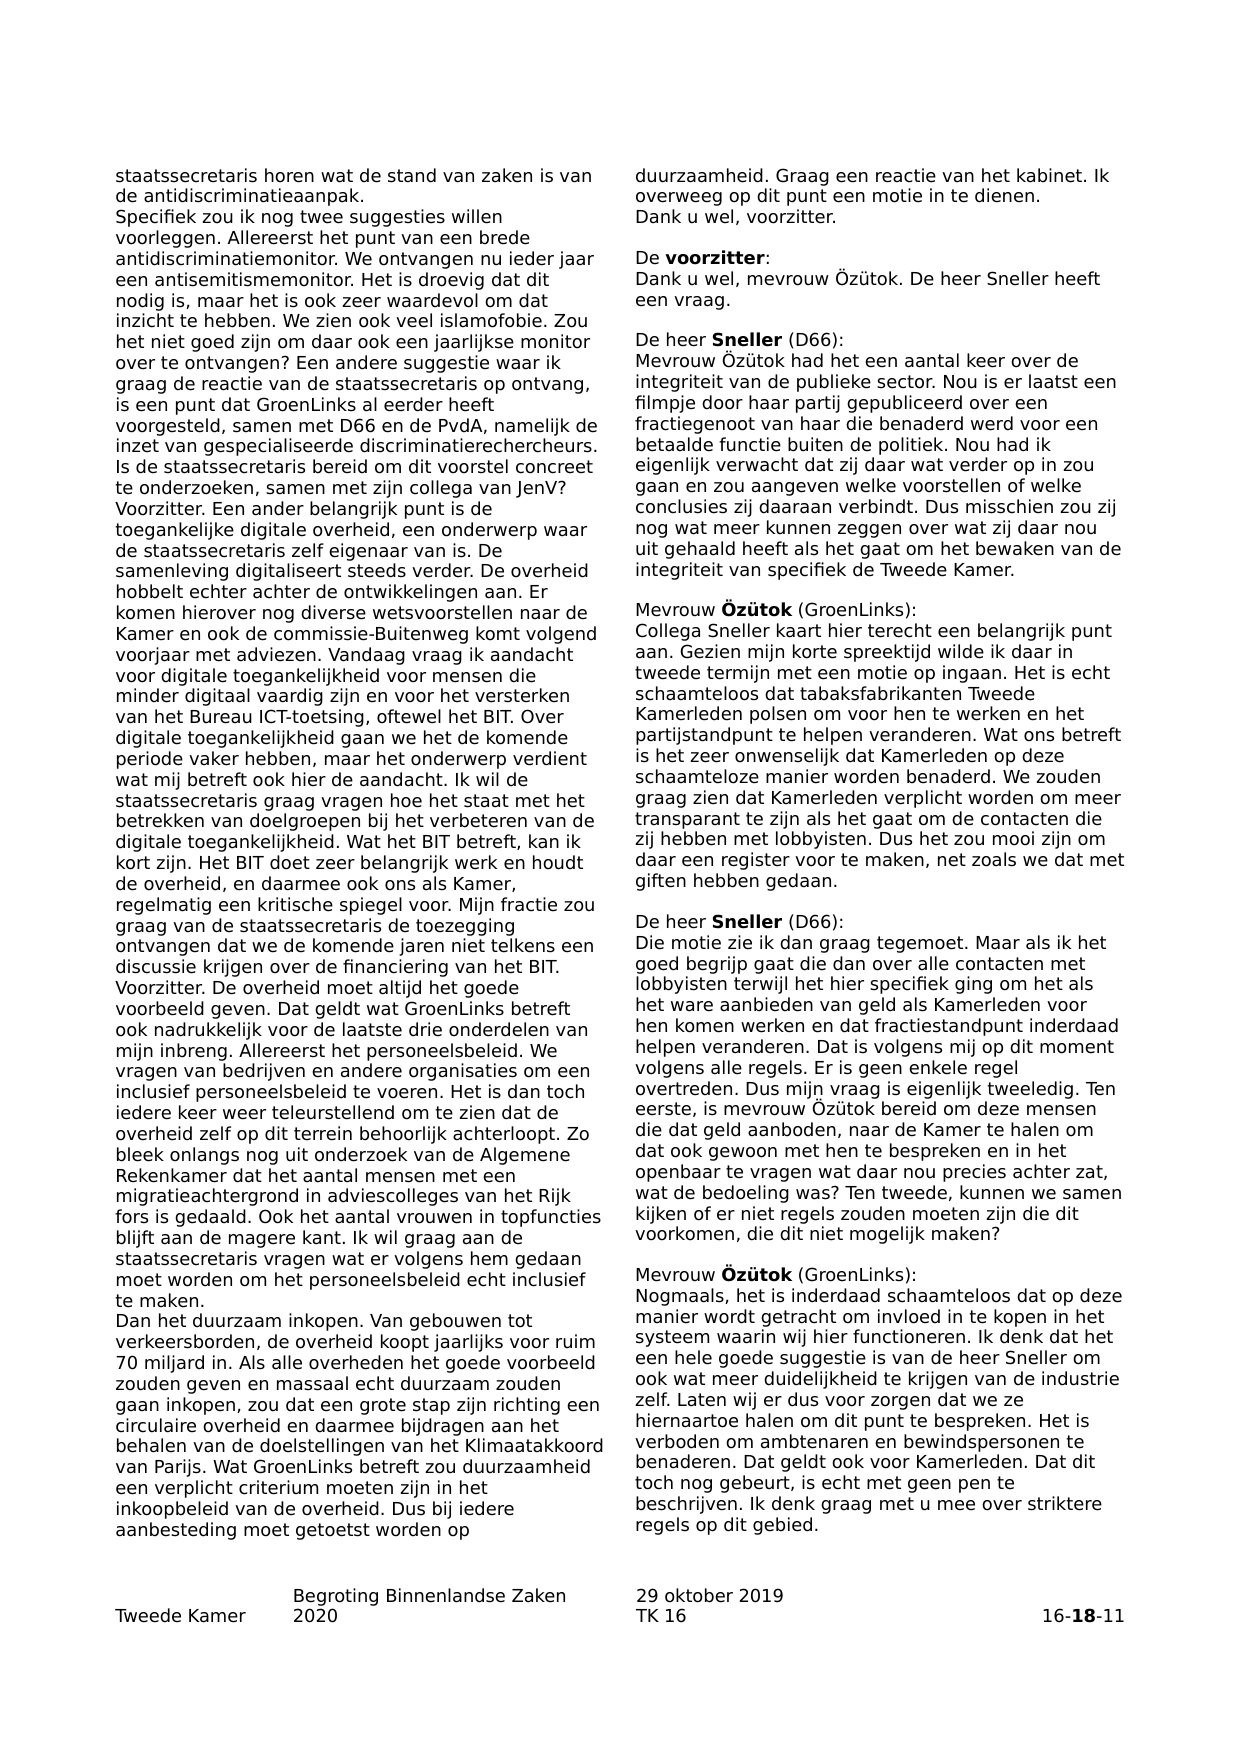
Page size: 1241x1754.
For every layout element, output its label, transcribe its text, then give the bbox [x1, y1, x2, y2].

text De voorzitter: [635, 248, 1125, 268]
text De heer Sneller (D66): [635, 912, 1125, 932]
text duurzaamheid. Graag een reactie van het kabinet. Ik overweeg op dit punt een motie in te dienen. [635, 165, 1125, 207]
text Mevrouw Özütok had het een aantal keer over de integriteit van de publieke sector. Nou is er laatst een filmpje door haar partij gepubliceerd over een fractiegenoot van haar die benaderd werd voor een betaalde functie buiten de politiek. Nou had ik eigenlijk verwacht dat zij daar wat verder op in zou gaan en zou aangeven welke voorstellen of welke conclusies zij daaraan verbindt. Dus misschien zou zij nog wat meer kunnen zeggen over wat zij daar nou uit gehaald heeft als het gaat om het bewaken van de integriteit van specifiek de Tweede Kamer. [635, 351, 1125, 580]
text Dan het duurzaam inkopen. Van gebouwen tot verkeersborden, de overheid koopt jaarlijks voor ruim 70 miljard in. Als alle overheden het goede voorbeeld zouden geven en massaal echt duurzaam zouden gaan inkopen, zou dat een grote stap zijn richting een circulaire overheid en daarmee bijdragen aan het behalen van de doelstellingen van het Klimaatakkoord van Parijs. Wat GroenLinks betreft zou duurzaamheid een verplicht criterium moeten zijn in het inkoopbeleid van de overheid. Dus bij iedere aanbesteding moet getoetst worden op [115, 1311, 605, 1540]
text Dank u wel, voorzitter. [635, 207, 1125, 228]
text Specifiek zou ik nog twee suggesties willen voorleggen. Allereerst het punt van een brede antidiscriminatiemonitor. We ontvangen nu ieder jaar een antisemitismemonitor. Het is droevig dat dit nodig is, maar het is ook zeer waardevol om dat inzicht te hebben. We zien ook veel islamofobie. Zou het niet goed zijn om daar ook een jaarlijkse monitor over te ontvangen? Een andere suggestie waar ik graag de reactie van de staatssecretaris op ontvang, is een punt dat GroenLinks al eerder heeft voorgesteld, samen met D66 en de PvdA, namelijk de inzet van gespecialiseerde discriminatierechercheurs. Is de staatssecretaris bereid om dit voorstel concreet te onderzoeken, samen met zijn collega van JenV? [115, 207, 605, 499]
text Collega Sneller kaart hier terecht een belangrijk punt aan. Gezien mijn korte spreektijd wilde ik daar in tweede termijn met een motie op ingaan. Het is echt schaamteloos dat tabaksfabrikanten Tweede Kamerleden polsen om voor hen te werken en het partijstandpunt te helpen veranderen. Wat ons betreft is het zeer onwenselijk dat Kamerleden op deze schaamteloze manier worden benaderd. We zouden graag zien dat Kamerleden verplicht worden om meer transparant te zijn als het gaat om de contacten die zij hebben met lobbyisten. Dus het zou mooi zijn om daar een register voor te maken, net zoals we dat met giften hebben gedaan. [635, 621, 1125, 892]
text Mevrouw Özütok (GroenLinks): [635, 600, 1125, 621]
text Voorzitter. De overheid moet altijd het goede voorbeeld geven. Dat geldt wat GroenLinks betreft ook nadrukkelijk voor de laatste drie onderdelen van mijn inbreng. Allereerst het personeelsbeleid. We vragen van bedrijven en andere organisaties om een inclusief personeelsbeleid te voeren. Het is dan toch iedere keer weer teleurstellend om te zien dat de overheid zelf op dit terrein behoorlijk achterloopt. Zo bleek onlangs nog uit onderzoek van de Algemene Rekenkamer dat het aantal mensen met een migratieachtergrond in adviescolleges van het Rijk fors is gedaald. Ook het aantal vrouwen in topfuncties blijft aan de magere kant. Ik wil graag aan de staatssecretaris vragen wat er volgens hem gedaan moet worden om het personeelsbeleid echt inclusief te maken. [115, 978, 605, 1311]
text Mevrouw Özütok (GroenLinks): [635, 1265, 1125, 1286]
text Voorzitter. Een ander belangrijk punt is de toegankelijke digitale overheid, een onderwerp waar de staatssecretaris zelf eigenaar van is. De samenleving digitaliseert steeds verder. De overheid hobbelt echter achter de ontwikkelingen aan. Er komen hierover nog diverse wetsvoorstellen naar de Kamer en ook de commissie-Buitenweg komt volgend voorjaar met adviezen. Vandaag vraag ik aandacht voor digitale toegankelijkheid voor mensen die minder digitaal vaardig zijn en voor het versterken van het Bureau ICT-toetsing, oftewel het BIT. Over digitale toegankelijkheid gaan we het de komende periode vaker hebben, maar het onderwerp verdient wat mij betreft ook hier de aandacht. Ik wil de staatssecretaris graag vragen hoe het staat met het betrekken van doelgroepen bij het verbeteren van de digitale toegankelijkheid. Wat het BIT betreft, kan ik kort zijn. Het BIT doet zeer belangrijk werk en houdt de overheid, en daarmee ook ons als Kamer, regelmatig een kritische spiegel voor. Mijn fractie zou graag van de staatssecretaris de toezegging ontvangen dat we de komende jaren niet telkens een discussie krijgen over de financiering van het BIT. [115, 499, 605, 978]
text staatssecretaris horen wat de stand van zaken is van de antidiscriminatieaanpak. [115, 165, 605, 207]
text Nogmaals, het is inderdaad schaamteloos dat op deze manier wordt getracht om invloed in te kopen in het systeem waarin wij hier functioneren. Ik denk dat het een hele goede suggestie is van de heer Sneller om ook wat meer duidelijkheid te krijgen van de industrie zelf. Laten wij er dus voor zorgen dat we ze hiernaartoe halen om dit punt te bespreken. Het is verboden om ambtenaren en bewindspersonen te benaderen. Dat geldt ook voor Kamerleden. Dat dit toch nog gebeurt, is echt met geen pen te beschrijven. Ik denk graag met u mee over striktere regels op dit gebied. [635, 1286, 1125, 1536]
text Dank u wel, mevrouw Özütok. De heer Sneller heeft een vraag. [635, 268, 1125, 310]
text De heer Sneller (D66): [635, 330, 1125, 351]
text Die motie zie ik dan graag tegemoet. Maar als ik het goed begrijp gaat die dan over alle contacten met lobbyisten terwijl het hier specifiek ging om het als het ware aanbieden van geld als Kamerleden voor hen komen werken en dat fractiestandpunt inderdaad helpen veranderen. Dat is volgens mij op dit moment volgens alle regels. Er is geen enkele regel overtreden. Dus mijn vraag is eigenlijk tweeledig. Ten eerste, is mevrouw Özütok bereid om deze mensen die dat geld aanboden, naar de Kamer te halen om dat ook gewoon met hen te bespreken en in het openbaar te vragen wat daar nou precies achter zat, wat de bedoeling was? Ten tweede, kunnen we samen kijken of er niet regels zouden moeten zijn die dit voorkomen, die dit niet mogelijk maken? [635, 932, 1125, 1245]
